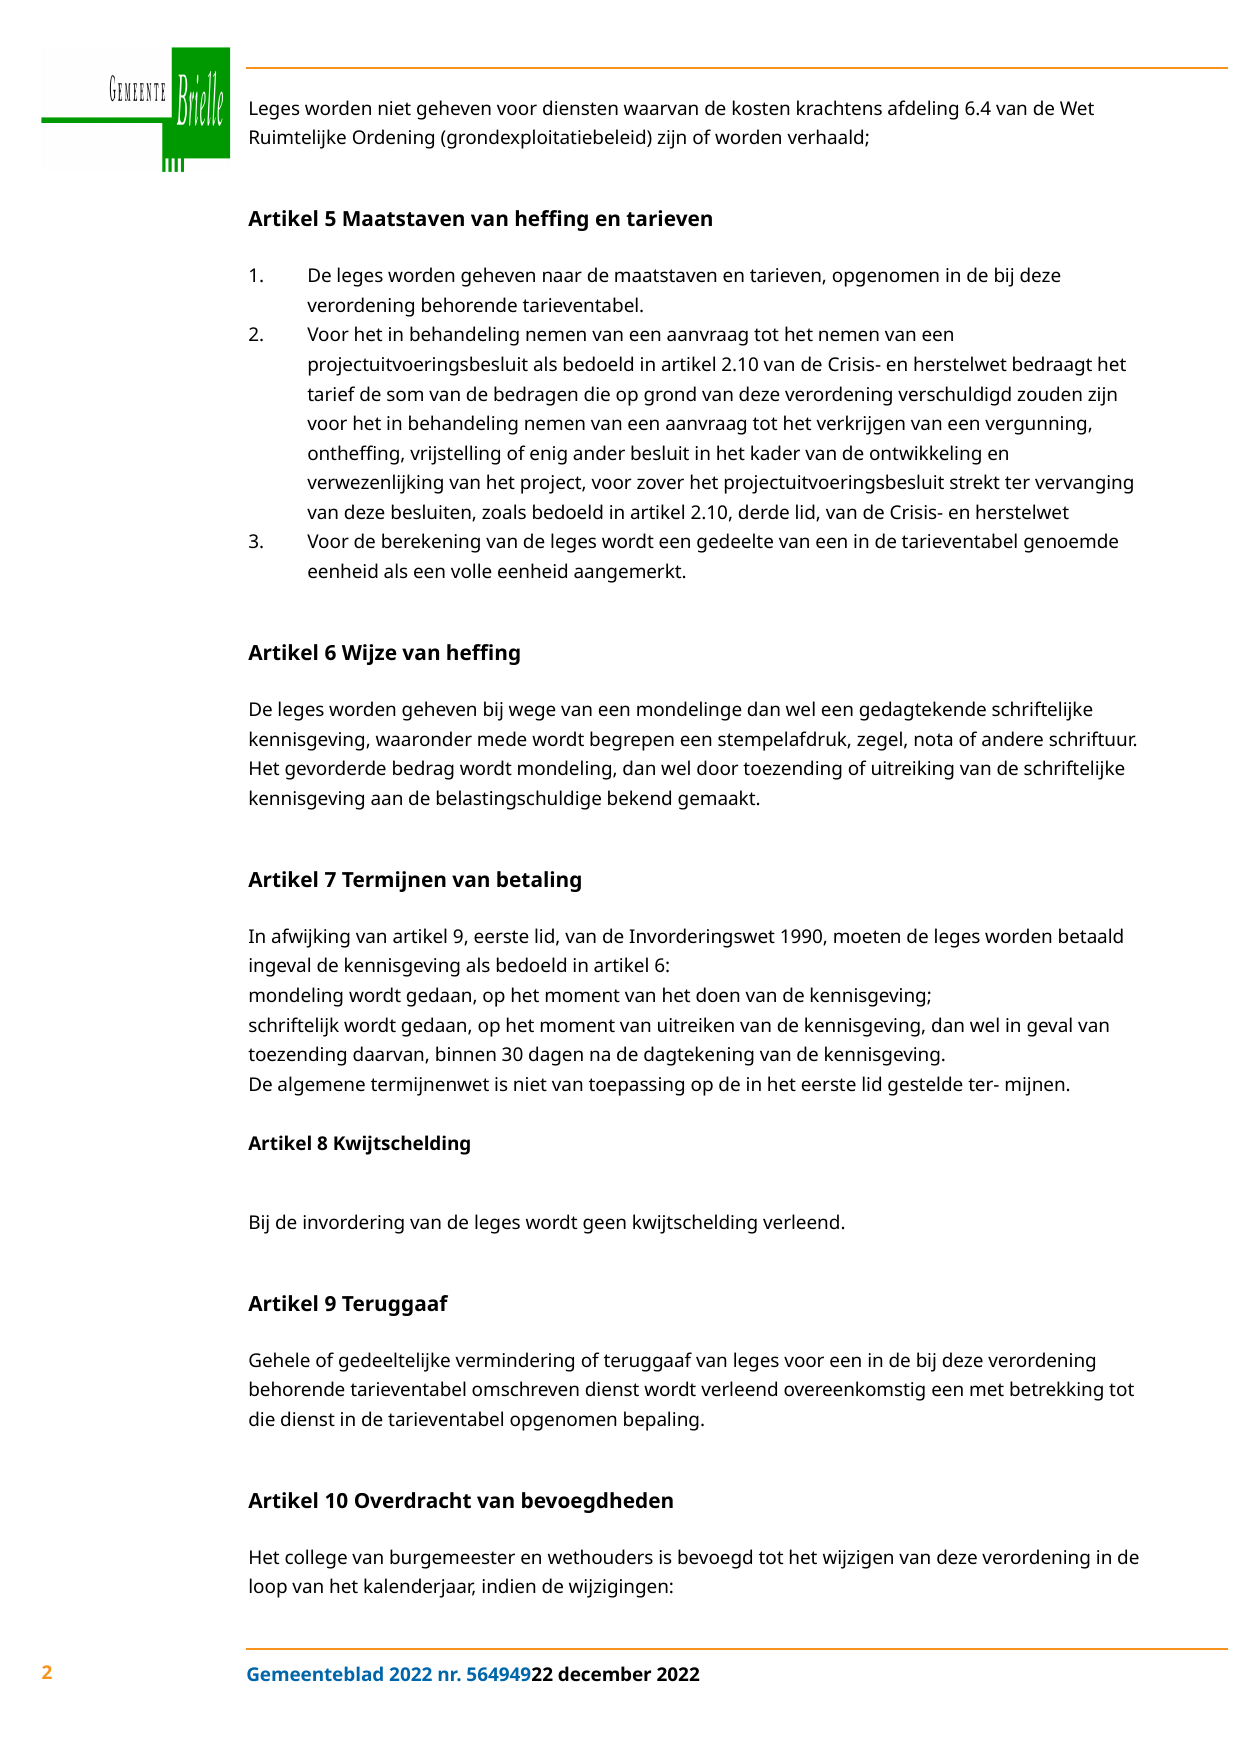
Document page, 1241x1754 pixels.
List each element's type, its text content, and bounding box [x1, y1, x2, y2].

text De leges worden geheven bij wege van een mondelinge dan wel een gedagtekende schriftelijke kennisgeving, waaronder mede wordt begrepen een stempelafdruk, zegel, nota of andere schriftuur. [248, 696, 1152, 752]
text Artikel 10 Overdracht van bevoegdheden [248, 1486, 1152, 1514]
list Voor de berekening van de leges wordt een gedeelte van een in de tarieventabel genoemde eenheid als een volle eenheid aangemerkt. [248, 529, 1152, 584]
text Het gevorderde bedrag wordt mondeling, dan wel door toezending of uitreiking van de schriftelijke kennisgeving aan de belastingschuldige bekend gemaakt. [248, 755, 1152, 811]
text Leges worden niet geheven voor diensten waarvan de kosten krachtens afdeling 6.4 van de Wet Ruimtelijke Ordening (grondexploitatiebeleid) zijn of worden verhaald; [248, 95, 1152, 150]
text Gehele of gedeeltelijke vermindering of teruggaaf van leges voor een in de bij deze verordening behorende tarieventabel omschreven dienst wordt verleend overeenkomstig een met betrekking tot die dienst in de tarieventabel opgenomen bepaling. [248, 1347, 1152, 1432]
text In afwijking van artikel 9, eerste lid, van de Invorderingswet 1990, moeten de leges worden betaald ingeval de kennisgeving als bedoeld in artikel 6: [248, 923, 1152, 978]
text Het college van burgemeester en wethouders is bevoegd tot het wijzigen van deze verordening in de loop van het kalenderjaar, indien de wijzigingen: [248, 1544, 1152, 1599]
text Artikel 7 Termijnen van betaling [248, 865, 1152, 893]
text Bij de invordering van de leges wordt geen kwijtschelding verleend. [248, 1209, 1152, 1235]
text De algemene termijnenwet is niet van toepassing op de in het eerste lid gestelde ter- mijnen. [248, 1071, 1152, 1097]
text Artikel 8 Kwijtschelding [248, 1130, 1152, 1156]
text Artikel 5 Maatstaven van heffing en tarieven [248, 204, 1152, 233]
text Artikel 6 Wijze van heffing [248, 638, 1152, 667]
text Artikel 9 Teruggaaf [248, 1289, 1152, 1317]
list Voor het in behandeling nemen van een aanvraag tot het nemen van een projectuitvoeringsbesluit als bedoeld in artikel 2.10 van de Crisis- en herstelwet bedraagt het tarief de som van de bedragen die op grond van deze verordening verschuldigd zouden zijn voor het in behandeling nemen van een aanvraag tot het verkrijgen van een vergunning, ontheffing, vrijstelling of enig ander besluit in het kader van de ontwikkeling en verwezenlijking van het project, voor zover het projectuitvoeringsbesluit strekt ter vervanging van deze besluiten, zoals bedoeld in artikel 2.10, derde lid, van de Crisis- en herstelwet [248, 322, 1152, 525]
list De leges worden geheven naar de maatstaven en tarieven, opgenomen in de bij deze verordening behorende tarieventabel. [248, 262, 1152, 318]
text schriftelijk wordt gedaan, op het moment van uitreiken van de kennisgeving, dan wel in geval van toezending daarvan, binnen 30 dagen na de dagtekening van de kennisgeving. [248, 1012, 1152, 1067]
text mondeling wordt gedaan, op het moment van het doen van de kennisgeving; [248, 982, 1152, 1008]
picture [41, 47, 231, 172]
